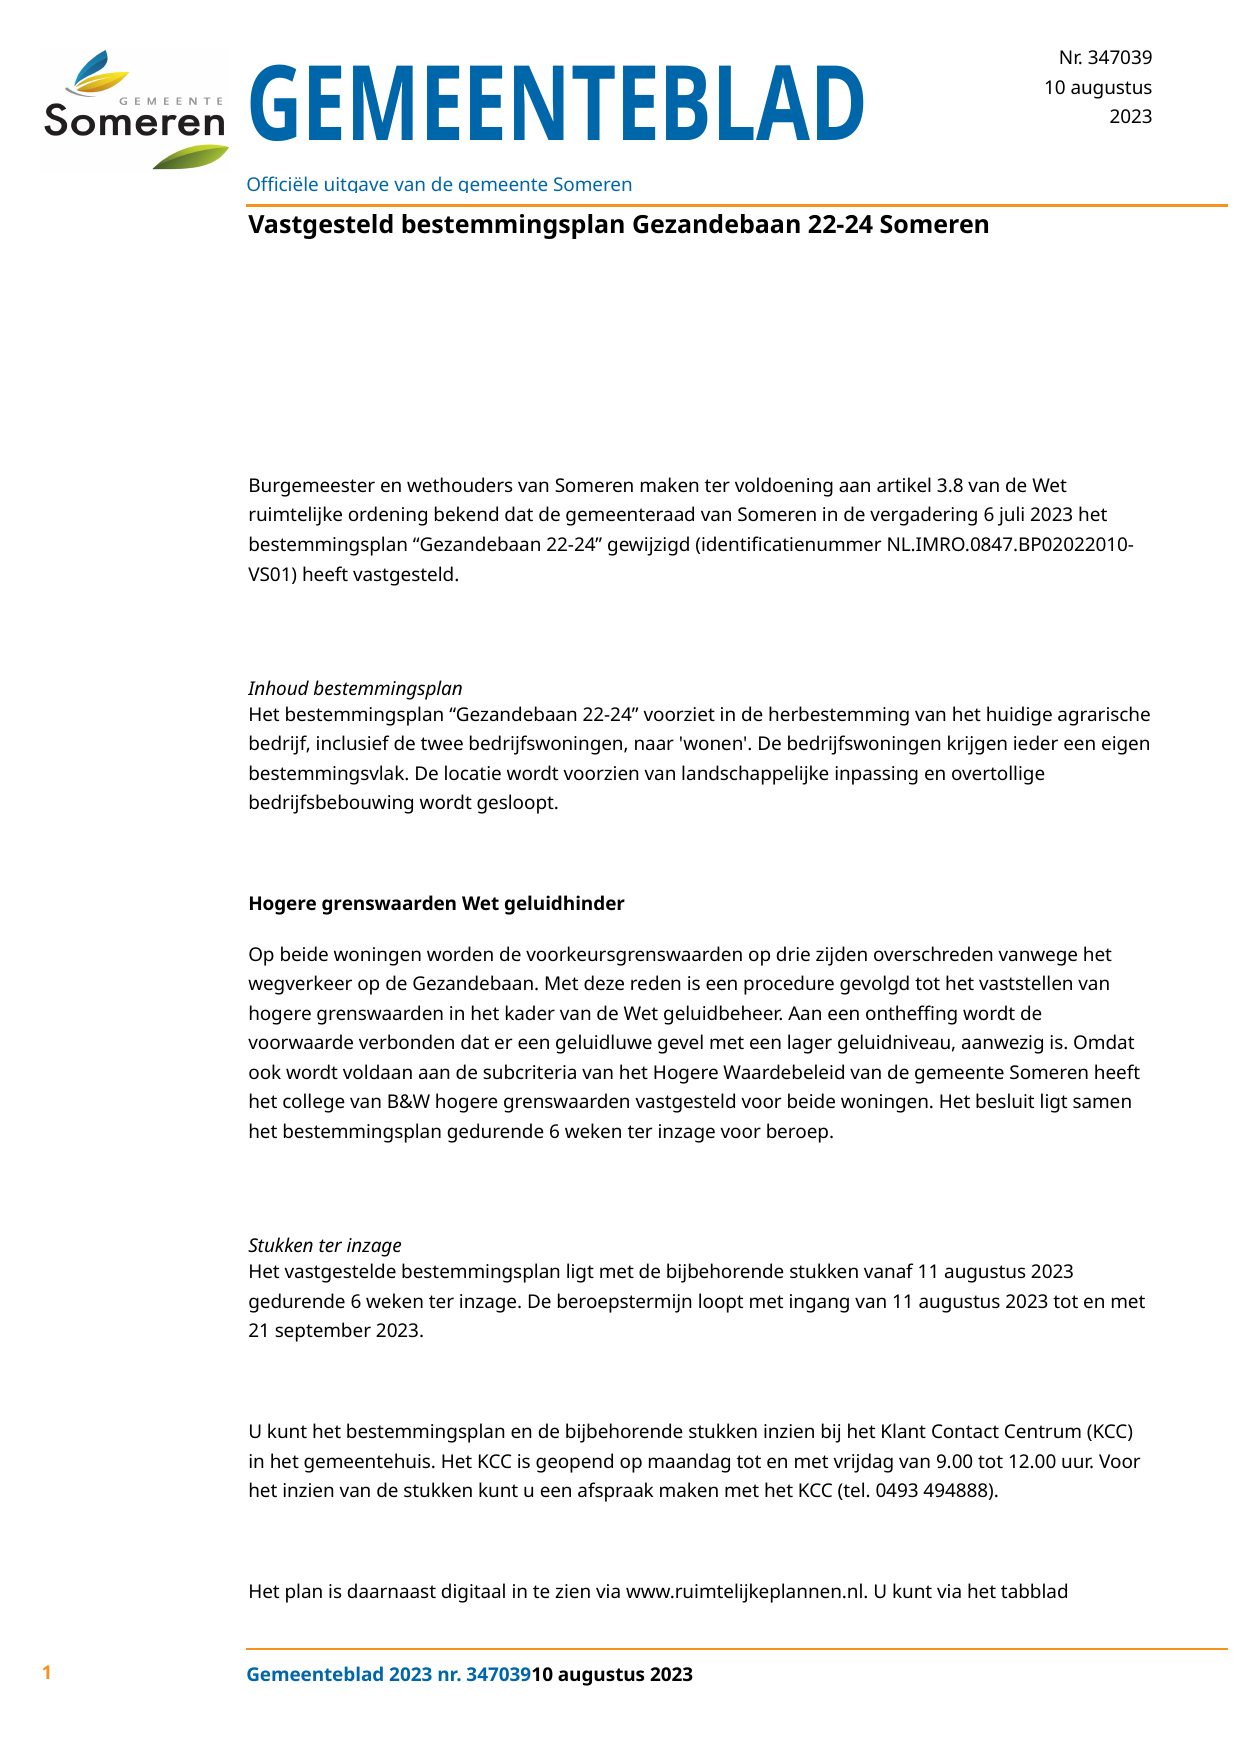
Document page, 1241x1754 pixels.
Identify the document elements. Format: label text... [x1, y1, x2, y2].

text Hogere grenswaarden Wet geluidhinder [248, 890, 1152, 916]
text Het bestemmingsplan “Gezandebaan 22-24” voorziet in de herbestemming van het huidige agrarische bedrijf, inclusief de twee bedrijfswoningen, naar 'wonen'. De bedrijfswoningen krijgen ieder een eigen bestemmingsvlak. De locatie wordt voorzien van landschappelijke inpassing en overtollige bedrijfsbebouwing wordt gesloopt. [248, 701, 1152, 815]
text Vastgesteld bestemmingsplan Gezandebaan 22-24 Someren [248, 207, 1152, 241]
text U kunt het bestemmingsplan en de bijbehorende stukken inzien bij het Klant Contact Centrum (KCC) in het gemeentehuis. Het KCC is geopend op maandag tot en met vrijdag van 9.00 tot 12.00 uur. Voor het inzien van de stukken kunt u een afspraak maken met het KCC (tel. 0493 494888). [248, 1418, 1152, 1503]
text Stukken ter inzage [248, 1233, 1152, 1258]
picture [41, 47, 231, 172]
text Burgemeester en wethouders van Someren maken ter voldoening aan artikel 3.8 van de Wet ruimtelijke ordening bekend dat de gemeenteraad van Someren in de vergadering 6 juli 2023 het bestemmingsplan “Gezandebaan 22-24” gewijzigd (identificatienummer NL.IMRO.0847.BP02022010-VS01) heeft vastgesteld. [248, 472, 1152, 586]
text Het plan is daarnaast digitaal in te zien via www.ruimtelijkeplannen.nl. U kunt via het tabblad [248, 1578, 1152, 1604]
text Op beide woningen worden de voorkeursgrenswaarden op drie zijden overschreden vanwege het wegverkeer op de Gezandebaan. Met deze reden is een procedure gevolgd tot het vaststellen van hogere grenswaarden in het kader van de Wet geluidbeheer. Aan een ontheffing wordt de voorwaarde verbonden dat er een geluidluwe gevel met een lager geluidniveau, aanwezig is. Omdat ook wordt voldaan aan de subcriteria van het Hogere Waardebeleid van de gemeente Someren heeft het college van B&W hogere grenswaarden vastgesteld voor beide woningen. Het besluit ligt samen het bestemmingsplan gedurende 6 weken ter inzage voor beroep. [248, 941, 1152, 1144]
text Het vastgestelde bestemmingsplan ligt met de bijbehorende stukken vanaf 11 augustus 2023 gedurende 6 weken ter inzage. De beroepstermijn loopt met ingang van 11 augustus 2023 tot en met 21 september 2023. [248, 1258, 1152, 1343]
text Inhoud bestemmingsplan [248, 675, 1152, 701]
